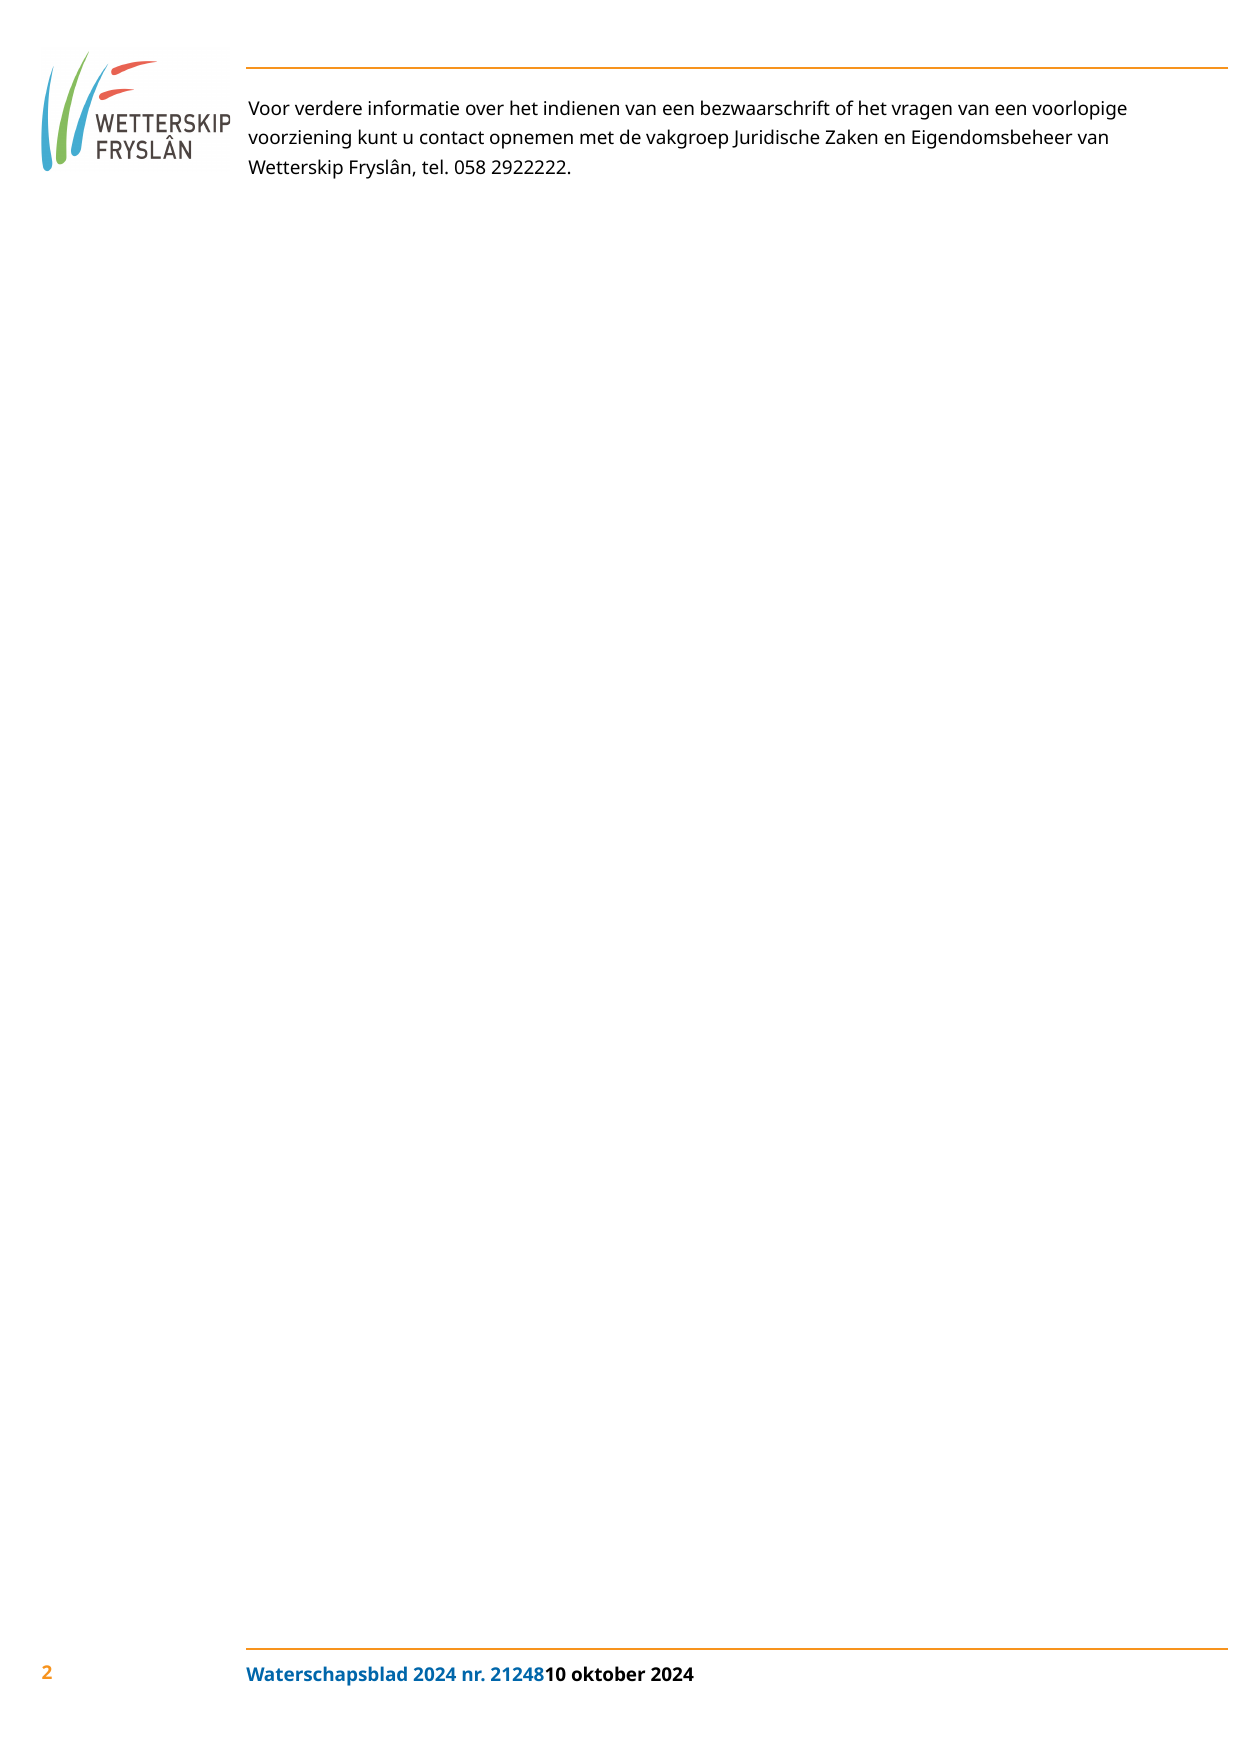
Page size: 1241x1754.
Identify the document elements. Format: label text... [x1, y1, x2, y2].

picture [41, 47, 231, 172]
text Voor verdere informatie over het indienen van een bezwaarschrift of het vragen van een voorlopige voorziening kunt u contact opnemen met de vakgroep Juridische Zaken en Eigendomsbeheer van Wetterskip Fryslân, tel. 058 2922222. [248, 95, 1152, 180]
